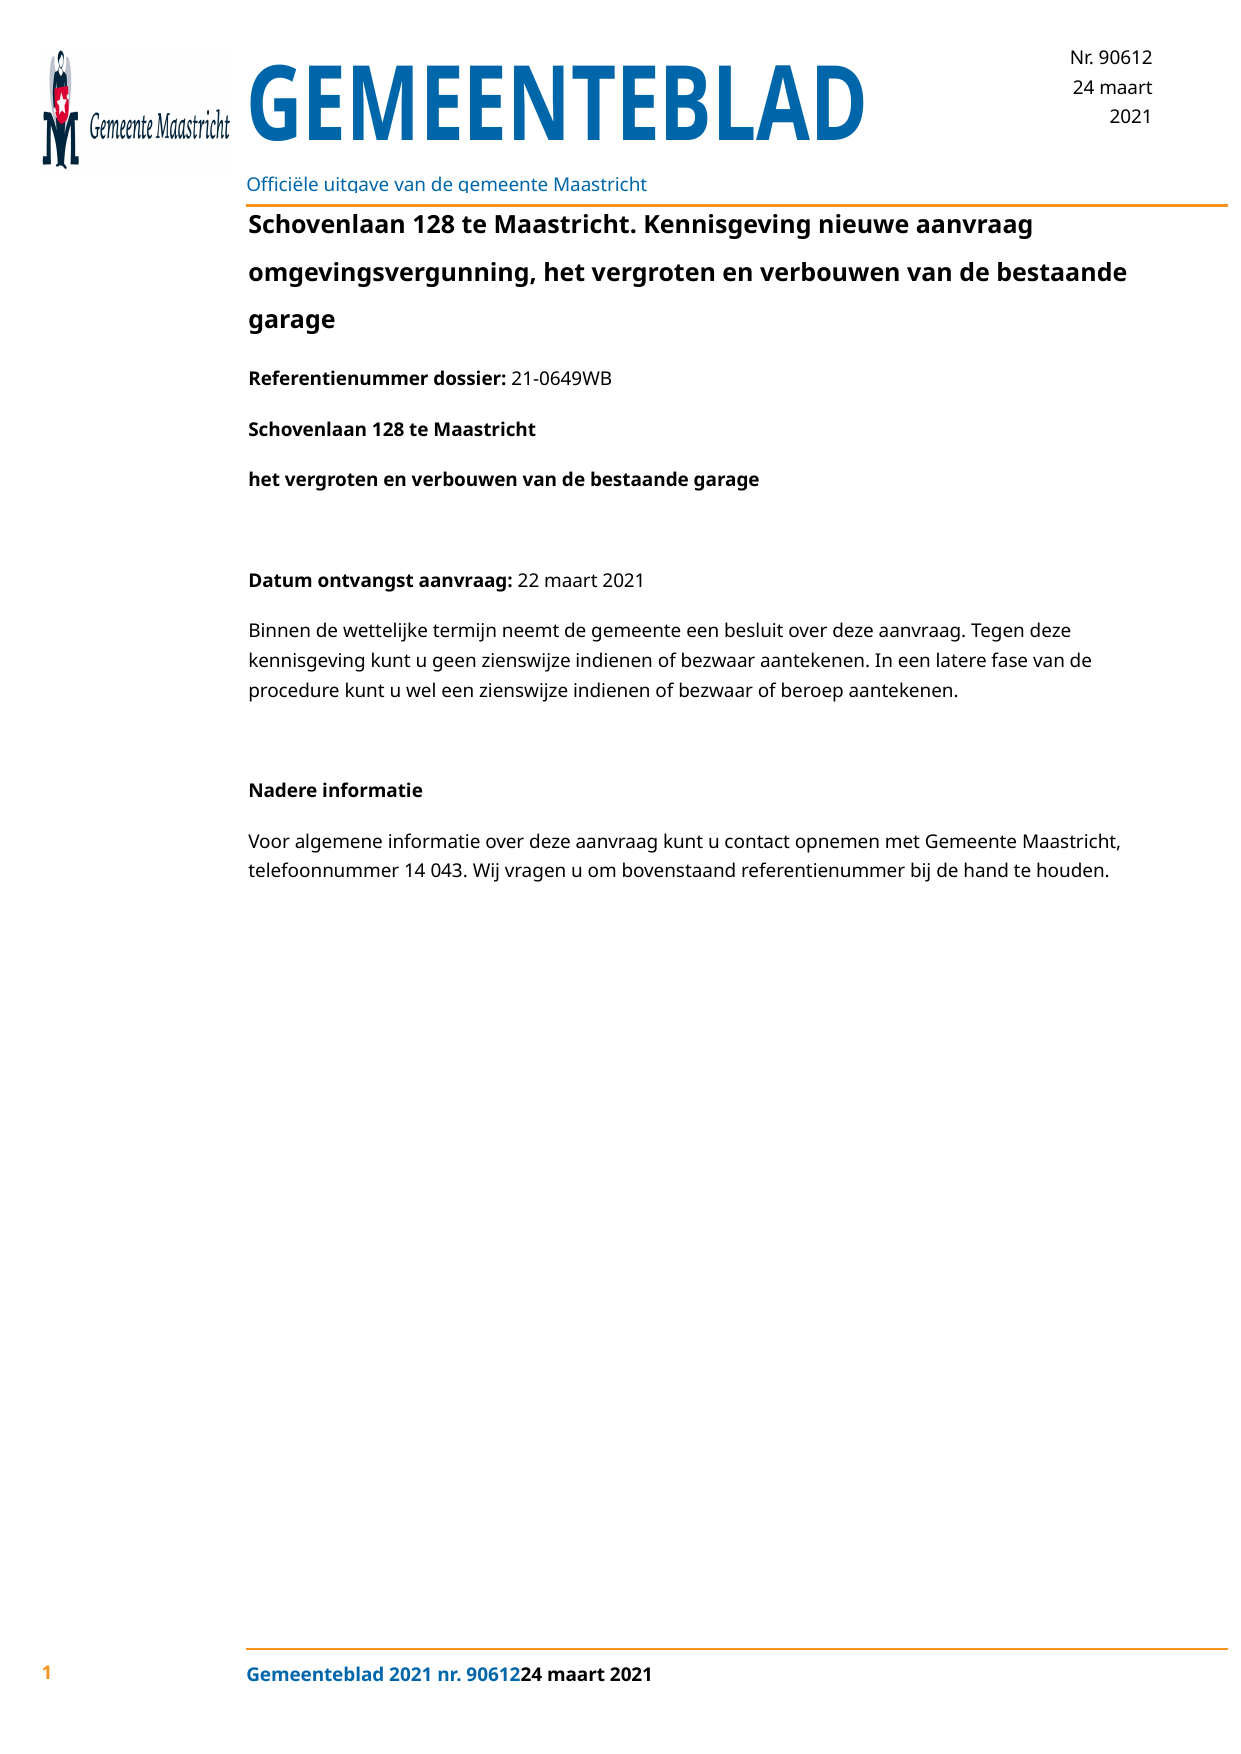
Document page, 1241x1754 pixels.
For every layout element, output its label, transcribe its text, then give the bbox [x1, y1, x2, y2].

picture [41, 47, 231, 172]
text Schovenlaan 128 te Maastricht [248, 416, 1152, 442]
text Binnen de wettelijke termijn neemt de gemeente een besluit over deze aanvraag. Tegen deze kennisgeving kunt u geen zienswijze indienen of bezwaar aantekenen. In een latere fase van de procedure kunt u wel een zienswijze indienen of bezwaar of beroep aantekenen. [248, 618, 1152, 702]
text Nadere informatie [248, 778, 1152, 803]
text Datum ontvangst aanvraag: 22 maart 2021 [248, 567, 1152, 593]
text Referentienummer dossier: 21-0649WB [248, 366, 1152, 391]
text Voor algemene informatie over deze aanvraag kunt u contact opnemen met Gemeente Maastricht, telefoonnummer 14 043. Wij vragen u om bovenstaand referentienummer bij de hand te houden. [248, 828, 1152, 883]
text het vergroten en verbouwen van de bestaande garage [248, 466, 1152, 492]
text Schovenlaan 128 te Maastricht. Kennisgeving nieuwe aanvraag omgevingsvergunning, het vergroten en verbouwen van de bestaande garage [248, 207, 1152, 336]
